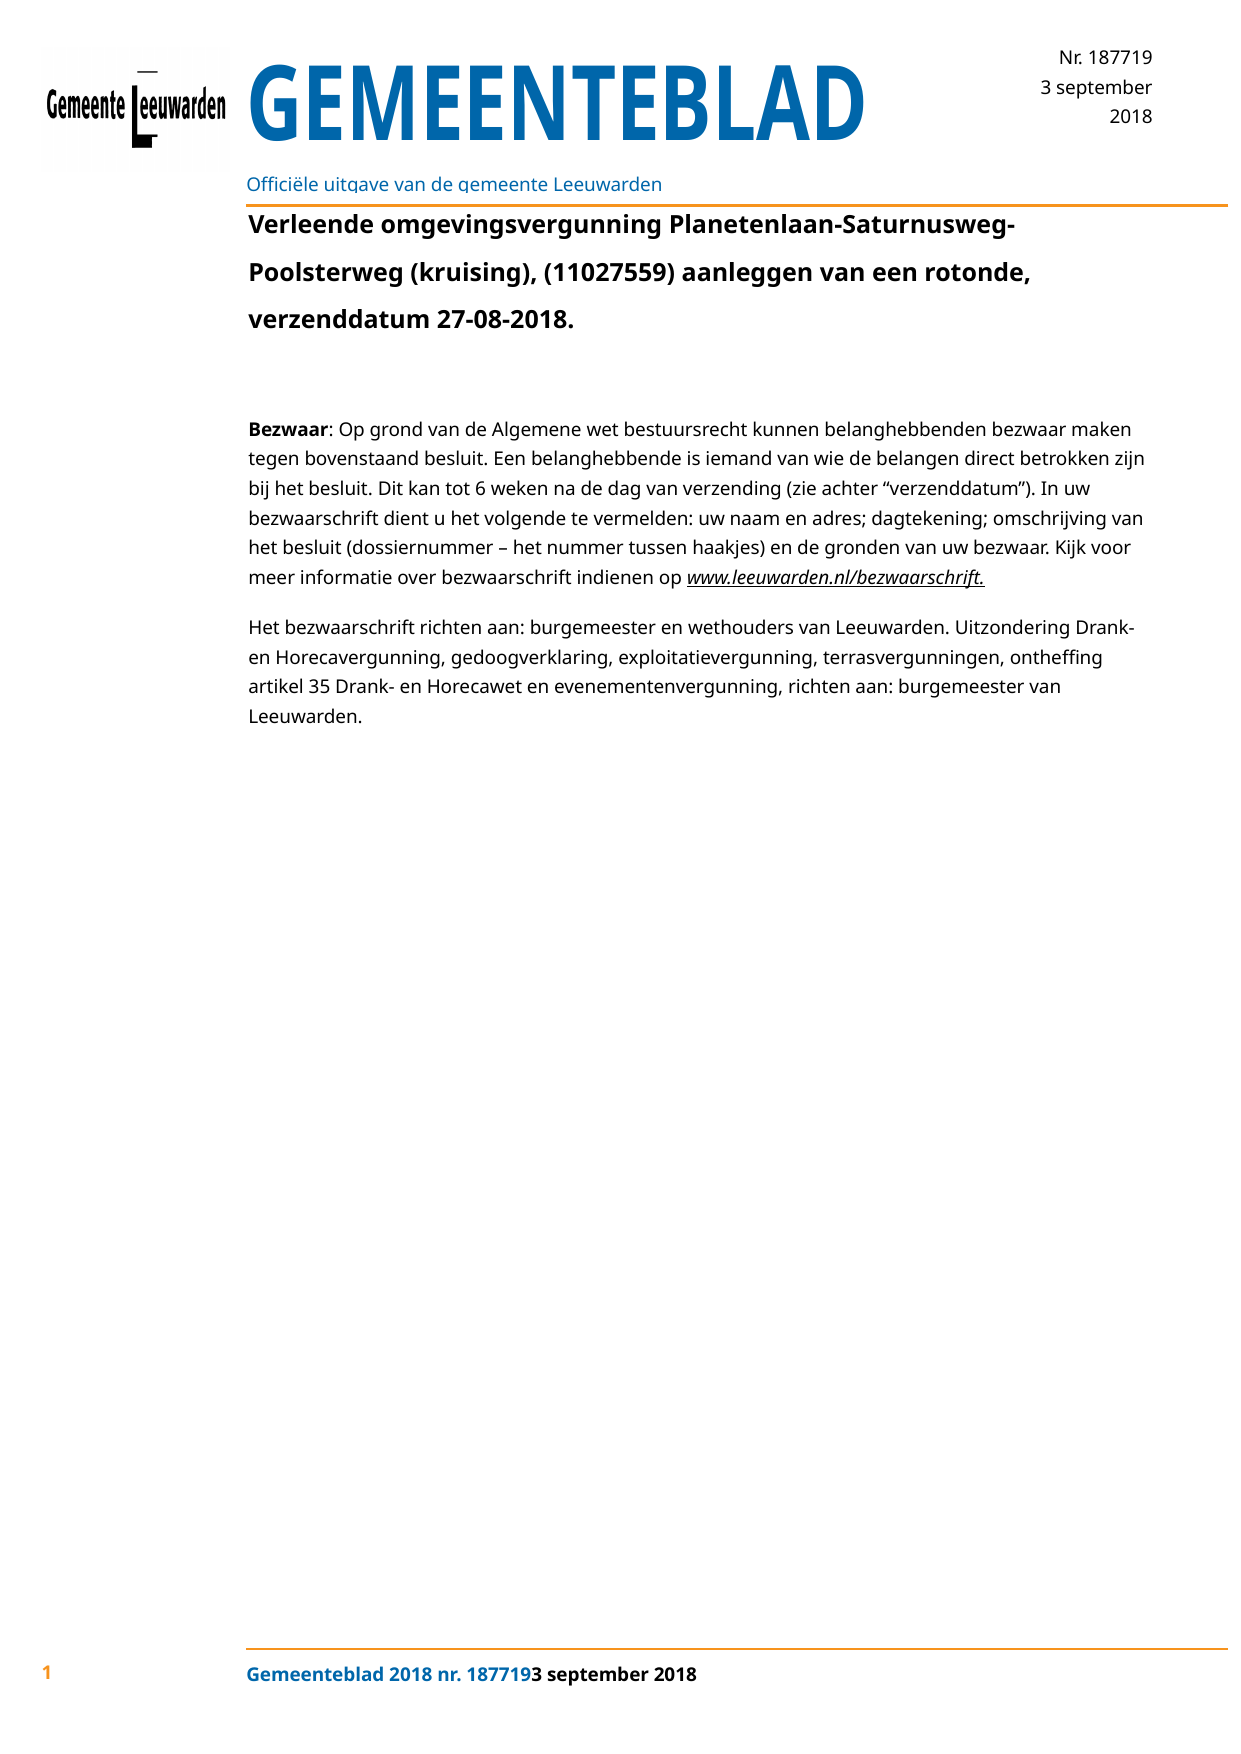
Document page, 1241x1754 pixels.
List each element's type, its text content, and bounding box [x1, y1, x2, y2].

text Bezwaar: Op grond van de Algemene wet bestuursrecht kunnen belanghebbenden bezwaar maken tegen bovenstaand besluit. Een belanghebbende is iemand van wie de belangen direct betrokken zijn bij het besluit. Dit kan tot 6 weken na de dag van verzending (zie achter “verzenddatum”). In uw bezwaarschrift dient u het volgende te vermelden: uw naam en adres; dagtekening; omschrijving van het besluit (dossiernummer – het nummer tussen haakjes) en de gronden van uw bezwaar. Kijk voor meer informatie over bezwaarschrift indienen op www.leeuwarden.nl/bezwaarschrift. [248, 416, 1152, 589]
text Het bezwaarschrift richten aan: burgemeester en wethouders van Leeuwarden. Uitzondering Drank- en Horecavergunning, gedoogverklaring, exploitatievergunning, terrasvergunningen, ontheffing artikel 35 Drank- en Horecawet en evenementenvergunning, richten aan: burgemeester van Leeuwarden. [248, 614, 1152, 729]
picture [41, 47, 231, 172]
text Verleende omgevingsvergunning Planetenlaan-Saturnusweg-Poolsterweg (kruising), (11027559) aanleggen van een rotonde, verzenddatum 27-08-2018. [248, 207, 1152, 336]
